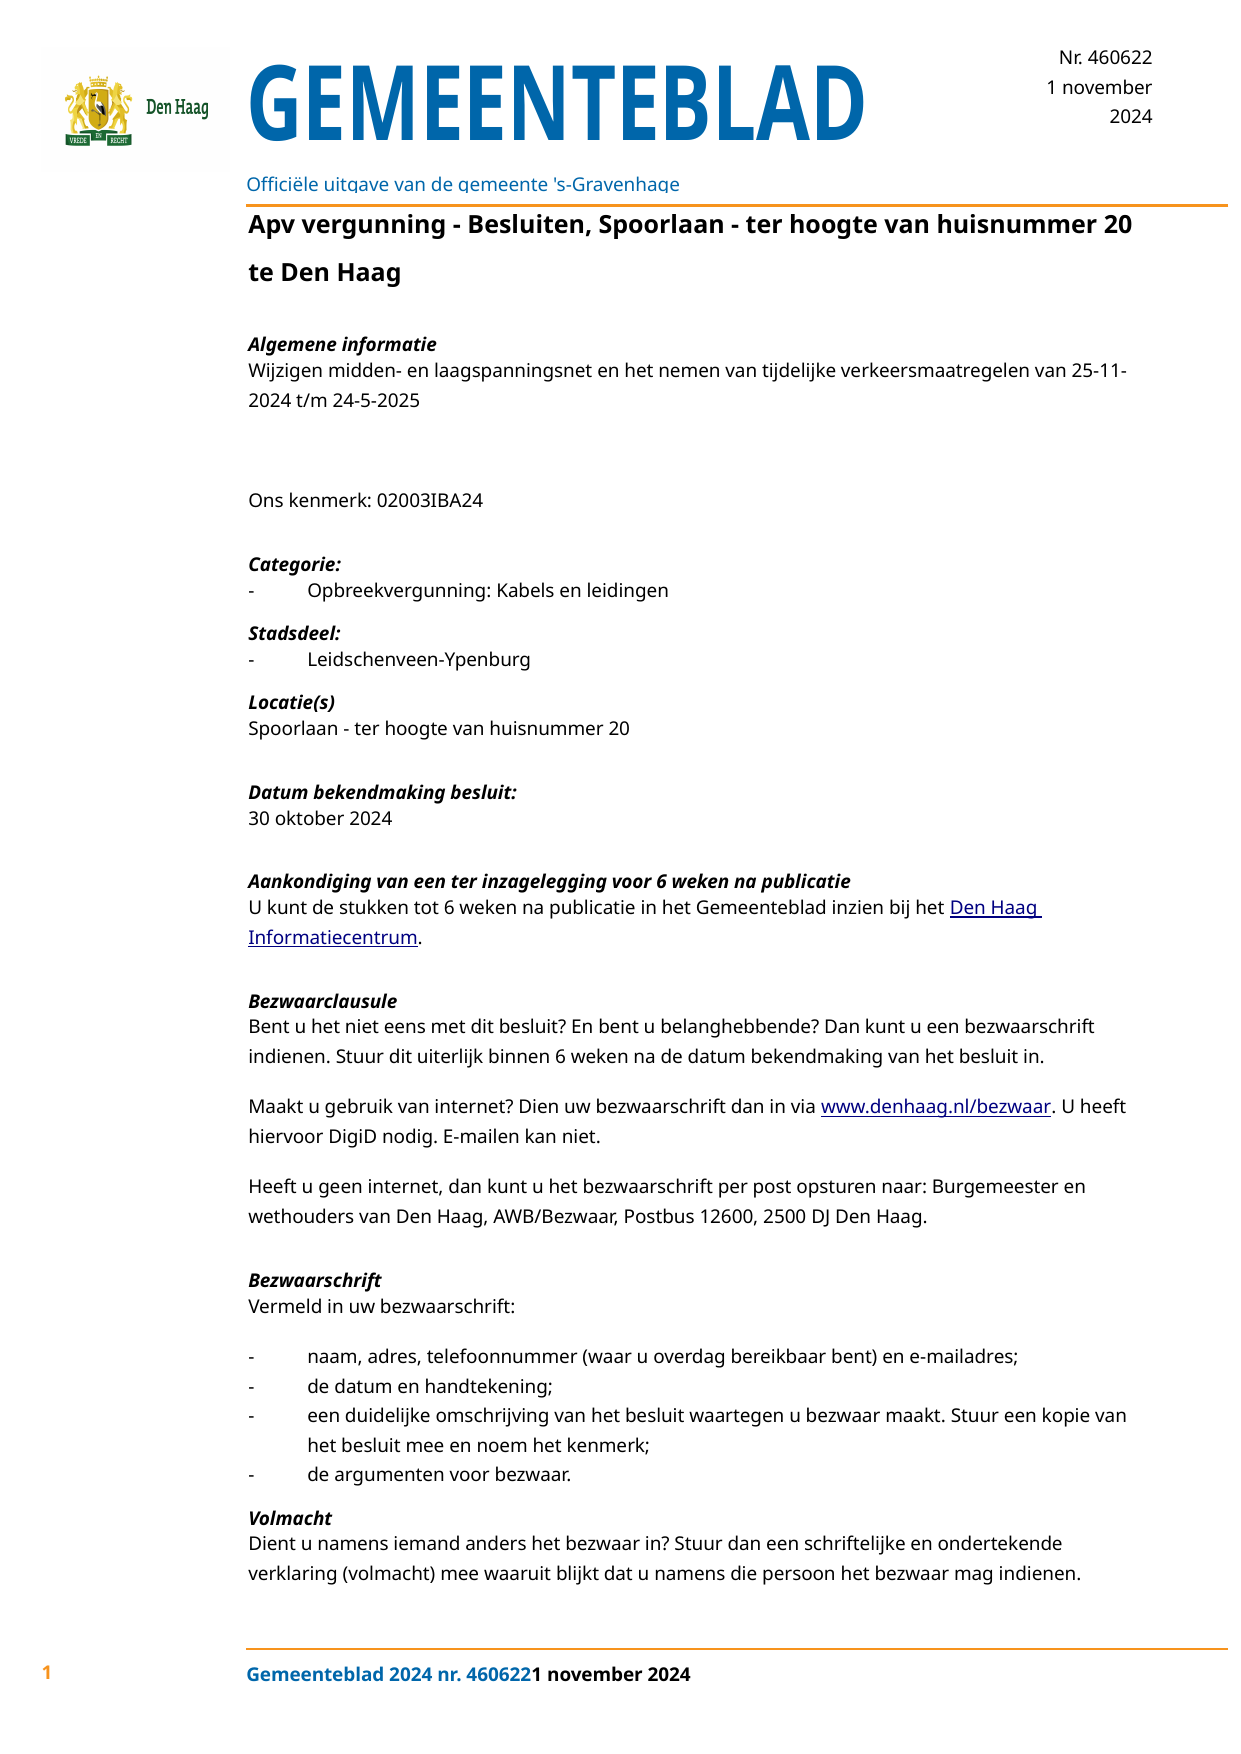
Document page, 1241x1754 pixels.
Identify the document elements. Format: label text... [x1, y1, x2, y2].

text Bezwaarschrift [248, 1267, 1152, 1293]
list een duidelijke omschrijving van het besluit waartegen u bezwaar maakt. Stuur een kopie van het besluit mee en noem het kenmerk; [248, 1402, 1152, 1458]
text Ons kenmerk: 02003IBA24 [248, 488, 1152, 513]
text Bent u het niet eens met dit besluit? En bent u belanghebbende? Dan kunt u een bezwaarschrift indienen. Stuur dit uiterlijk binnen 6 weken na de datum bekendmaking van het besluit in. [248, 1014, 1152, 1069]
text Aankondiging van een ter inzagelegging voor 6 weken na publicatie [248, 869, 1152, 894]
text Wijzigen midden- en laagspanningsnet en het nemen van tijdelijke verkeersmaatregelen van 25-11-2024 t/m 24-5-2025 [248, 357, 1152, 412]
list de argumenten voor bezwaar. [248, 1462, 1152, 1487]
text Algemene informatie [248, 331, 1152, 357]
text 30 oktober 2024 [248, 805, 1152, 830]
text Bezwaarclausule [248, 988, 1152, 1014]
list naam, adres, telefoonnummer (waar u overdag bereikbaar bent) en e-mailadres; [248, 1343, 1152, 1369]
text Stadsdeel: [248, 620, 1152, 646]
text U kunt de stukken tot 6 weken na publicatie in het Gemeenteblad inzien bij het Den Haag Informatiecentrum. [248, 894, 1152, 950]
list Leidschenveen-Ypenburg [248, 646, 1152, 672]
list Opbreekvergunning: Kabels en leidingen [248, 577, 1152, 603]
text Dient u namens iemand anders het bezwaar in? Stuur dan een schriftelijke en ondertekende verklaring (volmacht) mee waaruit blijkt dat u namens die persoon het bezwaar mag indienen. [248, 1531, 1152, 1586]
text Categorie: [248, 552, 1152, 577]
text Datum bekendmaking besluit: [248, 779, 1152, 805]
text Apv vergunning - Besluiten, Spoorlaan - ter hoogte van huisnummer 20 te Den Haag [248, 207, 1152, 288]
text Spoorlaan - ter hoogte van huisnummer 20 [248, 715, 1152, 741]
list de datum en handtekening; [248, 1373, 1152, 1399]
text Vermeld in uw bezwaarschrift: [248, 1293, 1152, 1319]
picture [41, 47, 231, 172]
text Maakt u gebruik van internet? Dien uw bezwaarschrift dan in via www.denhaag.nl/bezwaar. U heeft hiervoor DigiD nodig. E-mailen kan niet. [248, 1094, 1152, 1149]
text Locatie(s) [248, 689, 1152, 715]
text Heeft u geen internet, dan kunt u het bezwaarschrift per post opsturen naar: Burgemeester en wethouders van Den Haag, AWB/Bezwaar, Postbus 12600, 2500 DJ Den Haag. [248, 1174, 1152, 1229]
text Volmacht [248, 1505, 1152, 1531]
